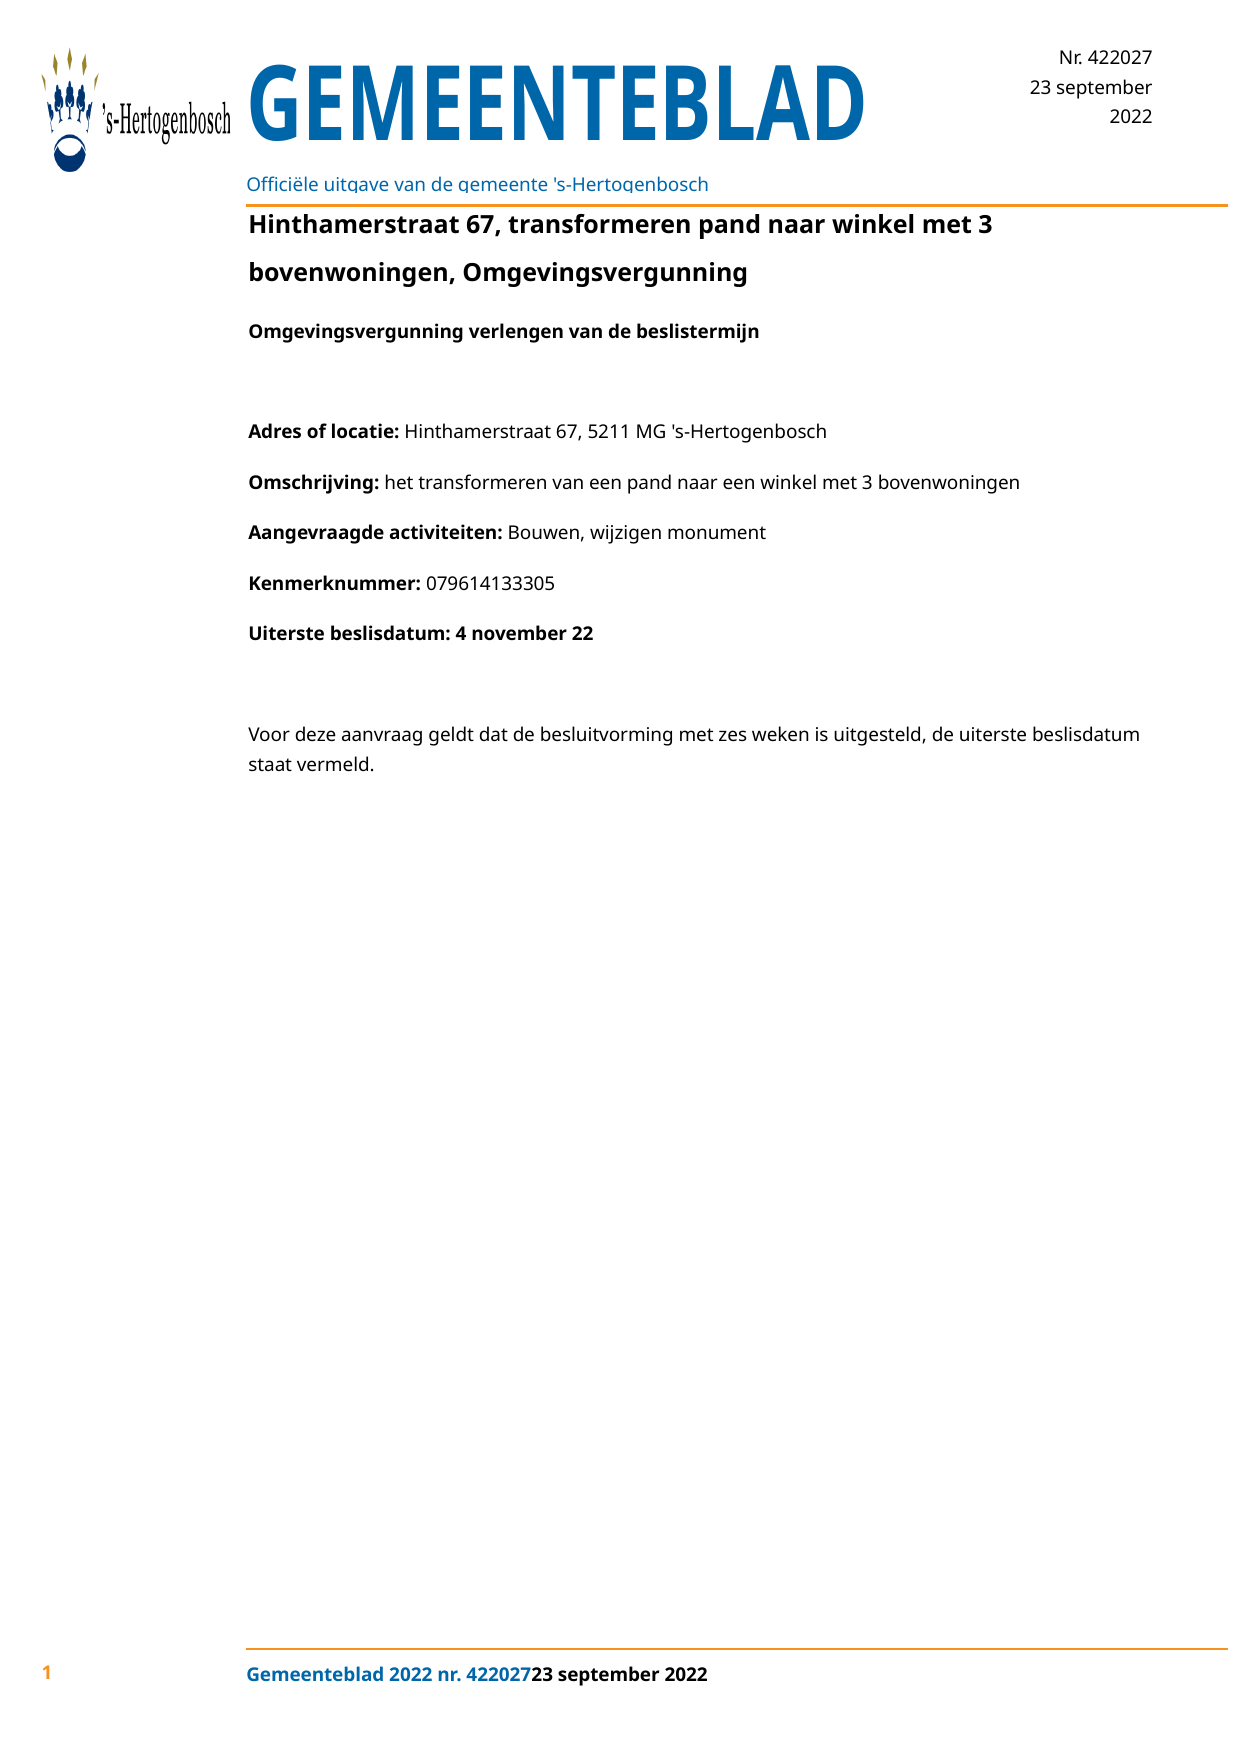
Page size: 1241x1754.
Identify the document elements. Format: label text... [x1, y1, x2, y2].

text Voor deze aanvraag geldt dat de besluitvorming met zes weken is uitgesteld, de uiterste beslisdatum staat vermeld. [248, 721, 1152, 777]
text Omgevingsvergunning verlengen van de beslistermijn [248, 318, 1152, 344]
text Adres of locatie: Hinthamerstraat 67, 5211 MG 's-Hertogenbosch [248, 419, 1152, 444]
text Uiterste beslisdatum: 4 november 22 [248, 620, 1152, 646]
picture [41, 47, 231, 172]
text Kenmerknummer: 079614133305 [248, 570, 1152, 596]
text Omschrijving: het transformeren van een pand naar een winkel met 3 bovenwoningen [248, 469, 1152, 495]
text Aangevraagde activiteiten: Bouwen, wijzigen monument [248, 519, 1152, 545]
text Hinthamerstraat 67, transformeren pand naar winkel met 3 bovenwoningen, Omgevingsvergunning [248, 207, 1152, 288]
